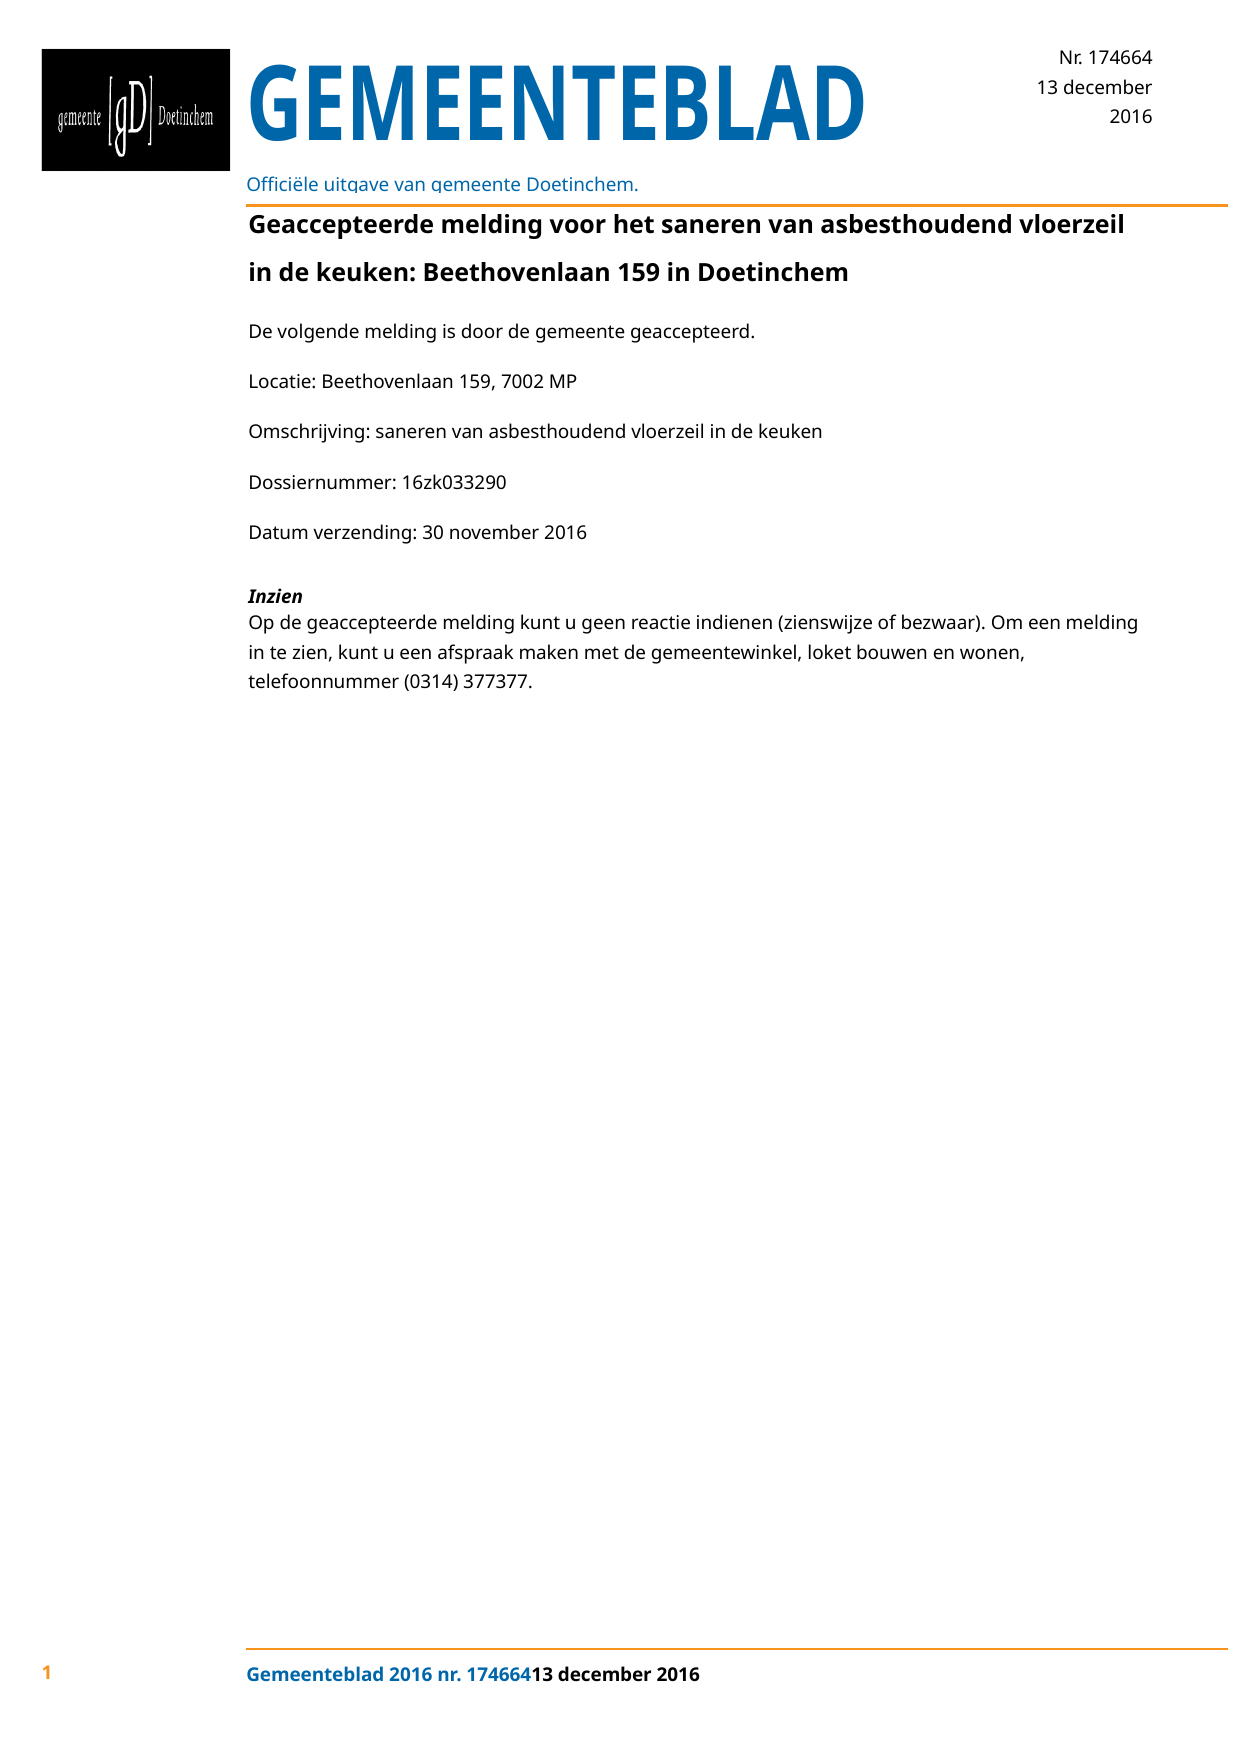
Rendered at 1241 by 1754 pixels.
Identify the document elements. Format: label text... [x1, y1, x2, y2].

text Inzien [248, 583, 1152, 609]
text De volgende melding is door de gemeente geaccepteerd. [248, 318, 1152, 344]
text Dossiernummer: 16zk033290 [248, 469, 1152, 495]
text Omschrijving: saneren van asbesthoudend vloerzeil in de keuken [248, 419, 1152, 444]
text Datum verzending: 30 november 2016 [248, 519, 1152, 545]
text Locatie: Beethovenlaan 159, 7002 MP [248, 368, 1152, 394]
picture [41, 47, 231, 172]
text Geaccepteerde melding voor het saneren van asbesthoudend vloerzeil in de keuken: Beethovenlaan 159 in Doetinchem [248, 207, 1152, 288]
text Op de geaccepteerde melding kunt u geen reactie indienen (zienswijze of bezwaar). Om een melding in te zien, kunt u een afspraak maken met de gemeentewinkel, loket bouwen en wonen, telefoonnummer (0314) 377377. [248, 609, 1152, 694]
